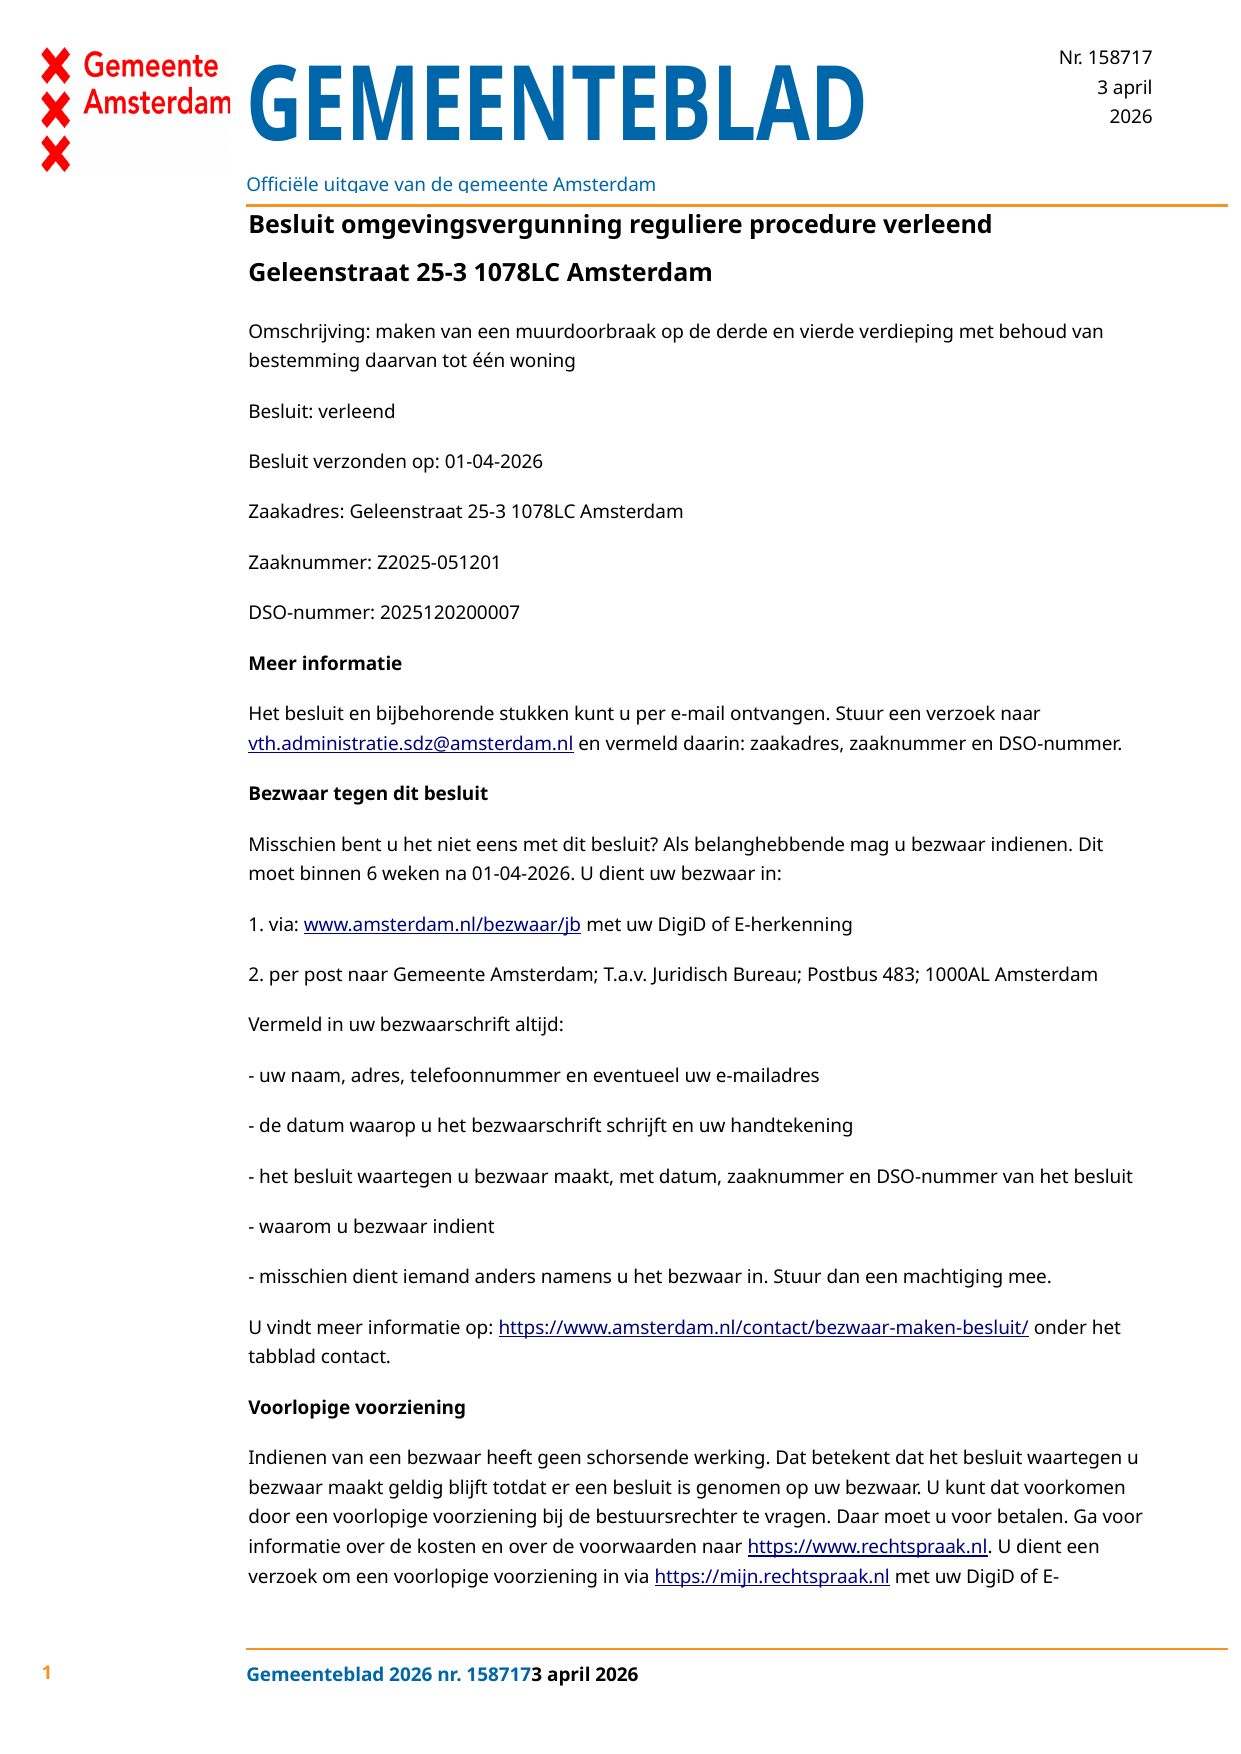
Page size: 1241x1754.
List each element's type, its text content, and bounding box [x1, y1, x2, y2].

picture [41, 47, 231, 172]
text Misschien bent u het niet eens met dit besluit? Als belanghebbende mag u bezwaar indienen. Dit moet binnen 6 weken na 01-04-2026. U dient uw bezwaar in: [248, 831, 1152, 886]
text Besluit omgevingsvergunning reguliere procedure verleend Geleenstraat 25-3 1078LC Amsterdam [248, 207, 1152, 288]
text 1. via: www.amsterdam.nl/bezwaar/jb met uw DigiD of E-herkenning [248, 911, 1152, 937]
text Zaaknummer: Z2025-051201 [248, 549, 1152, 575]
text Meer informatie [248, 650, 1152, 676]
text - het besluit waartegen u bezwaar maakt, met datum, zaaknummer en DSO-nummer van het besluit [248, 1163, 1152, 1189]
text Vermeld in uw bezwaarschrift altijd: [248, 1012, 1152, 1037]
text Omschrijving: maken van een muurdoorbraak op de derde en vierde verdieping met behoud van bestemming daarvan tot één woning [248, 318, 1152, 373]
text - misschien dient iemand anders namens u het bezwaar in. Stuur dan een machtiging mee. [248, 1264, 1152, 1289]
text Besluit verzonden op: 01-04-2026 [248, 448, 1152, 474]
text Bezwaar tegen dit besluit [248, 780, 1152, 806]
text Voorlopige voorziening [248, 1394, 1152, 1420]
text - de datum waarop u het bezwaarschrift schrijft en uw handtekening [248, 1112, 1152, 1138]
text Het besluit en bijbehorende stukken kunt u per e-mail ontvangen. Stuur een verzoek naar vth.administratie.sdz@amsterdam.nl en vermeld daarin: zaakadres, zaaknummer en DSO-nummer. [248, 700, 1152, 756]
text DSO-nummer: 2025120200007 [248, 599, 1152, 625]
text Besluit: verleend [248, 398, 1152, 424]
text - waarom u bezwaar indient [248, 1213, 1152, 1239]
text Zaakadres: Geleenstraat 25-3 1078LC Amsterdam [248, 499, 1152, 524]
text 2. per post naar Gemeente Amsterdam; T.a.v. Juridisch Bureau; Postbus 483; 1000AL Amsterdam [248, 961, 1152, 987]
text - uw naam, adres, telefoonnummer en eventueel uw e-mailadres [248, 1062, 1152, 1088]
text U vindt meer informatie op: https://www.amsterdam.nl/contact/bezwaar-maken-besluit/ onder het tabblad contact. [248, 1314, 1152, 1369]
text Indienen van een bezwaar heeft geen schorsende werking. Dat betekent dat het besluit waartegen u bezwaar maakt geldig blijft totdat er een besluit is genomen op uw bezwaar. U kunt dat voorkomen door een voorlopige voorziening bij de bestuursrechter te vragen. Daar moet u voor betalen. Ga voor informatie over de kosten en over de voorwaarden naar https://www.rechtspraak.nl. U dient een verzoek om een voorlopige voorziening in via https://mijn.rechtspraak.nl met uw DigiD of E- [248, 1444, 1152, 1589]
